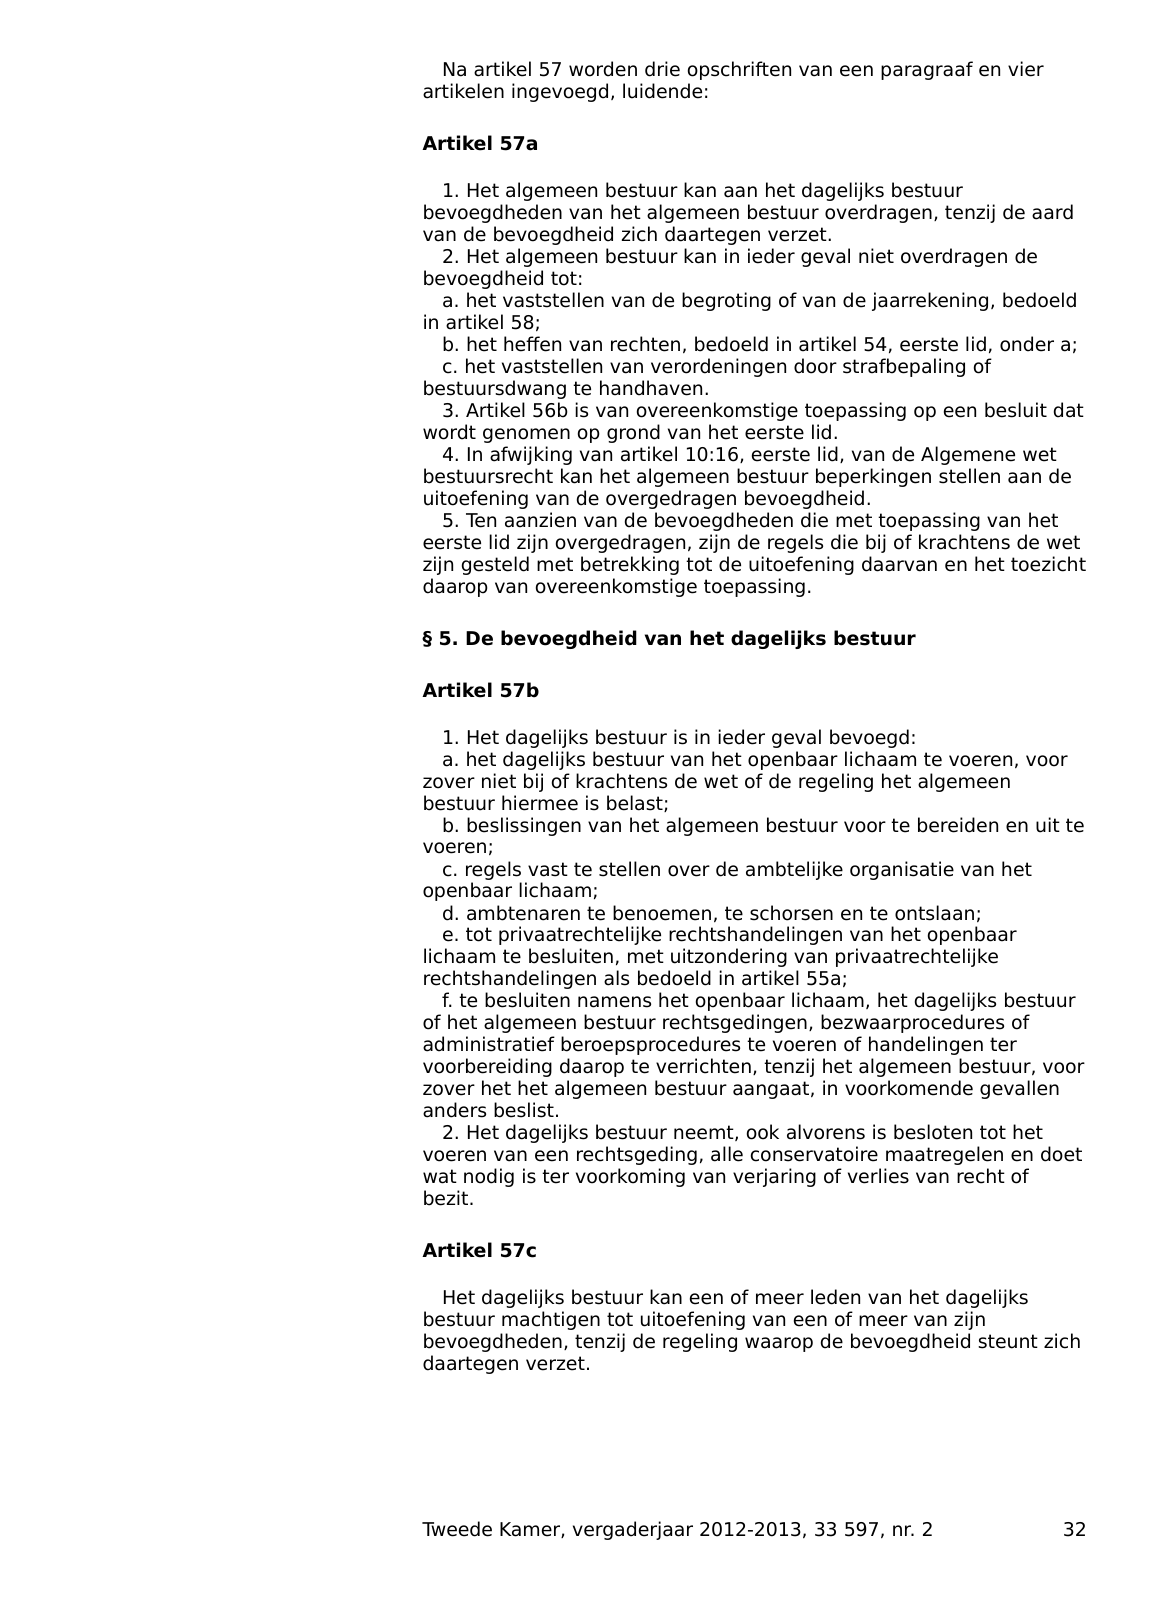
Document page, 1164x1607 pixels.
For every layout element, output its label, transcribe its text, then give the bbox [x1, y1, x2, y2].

subtitle Artikel 57b [422, 679, 1087, 702]
text b. beslissingen van het algemeen bestuur voor te bereiden en uit te voeren; [422, 814, 1087, 858]
text a. het dagelijks bestuur van het openbaar lichaam te voeren, voor zover niet bij of krachtens de wet of de regeling het algemeen bestuur hiermee is belast; [422, 748, 1087, 814]
text c. regels vast te stellen over de ambtelijke organisatie van het openbaar lichaam; [422, 858, 1087, 902]
text d. ambtenaren te benoemen, te schorsen en te ontslaan; [422, 902, 1087, 924]
subtitle § 5. De bevoegdheid van het dagelijks bestuur [422, 628, 1087, 649]
text 1. Het algemeen bestuur kan aan het dagelijks bestuur bevoegdheden van het algemeen bestuur overdragen, tenzij de aard van de bevoegdheid zich daartegen verzet. [422, 180, 1087, 246]
text 5. Ten aanzien van de bevoegdheden die met toepassing van het eerste lid zijn overgedragen, zijn de regels die bij of krachtens de wet zijn gesteld met betrekking tot de uitoefening daarvan en het toezicht daarop van overeenkomstige toepassing. [422, 510, 1087, 598]
text Het dagelijks bestuur kan een of meer leden van het dagelijks bestuur machtigen tot uitoefening van een of meer van zijn bevoegdheden, tenzij de regeling waarop de bevoegdheid steunt zich daartegen verzet. [422, 1287, 1087, 1375]
text 3. Artikel 56b is van overeenkomstige toepassing op een besluit dat wordt genomen op grond van het eerste lid. [422, 400, 1087, 444]
text 4. In afwijking van artikel 10:16, eerste lid, van de Algemene wet bestuursrecht kan het algemeen bestuur beperkingen stellen aan de uitoefening van de overgedragen bevoegdheid. [422, 444, 1087, 510]
text Na artikel 57 worden drie opschriften van een paragraaf en vier artikelen ingevoegd, luidende: [422, 59, 1087, 103]
text 2. Het algemeen bestuur kan in ieder geval niet overdragen de bevoegdheid tot: [422, 246, 1087, 290]
subtitle Artikel 57a [422, 133, 1087, 155]
text e. tot privaatrechtelijke rechtshandelingen van het openbaar lichaam te besluiten, met uitzondering van privaatrechtelijke rechtshandelingen als bedoeld in artikel 55a; [422, 924, 1087, 990]
text a. het vaststellen van de begroting of van de jaarrekening, bedoeld in artikel 58; [422, 290, 1087, 334]
text f. te besluiten namens het openbaar lichaam, het dagelijks bestuur of het algemeen bestuur rechtsgedingen, bezwaarprocedures of administratief beroepsprocedures te voeren of handelingen ter voorbereiding daarop te verrichten, tenzij het algemeen bestuur, voor zover het het algemeen bestuur aangaat, in voorkomende gevallen anders beslist. [422, 990, 1087, 1122]
subtitle Artikel 57c [422, 1240, 1087, 1262]
text 2. Het dagelijks bestuur neemt, ook alvorens is besloten tot het voeren van een rechtsgeding, alle conservatoire maatregelen en doet wat nodig is ter voorkoming van verjaring of verlies van recht of bezit. [422, 1122, 1087, 1210]
text c. het vaststellen van verordeningen door strafbepaling of bestuursdwang te handhaven. [422, 356, 1087, 400]
text b. het heffen van rechten, bedoeld in artikel 54, eerste lid, onder a; [422, 334, 1087, 356]
text 1. Het dagelijks bestuur is in ieder geval bevoegd: [422, 727, 1087, 748]
